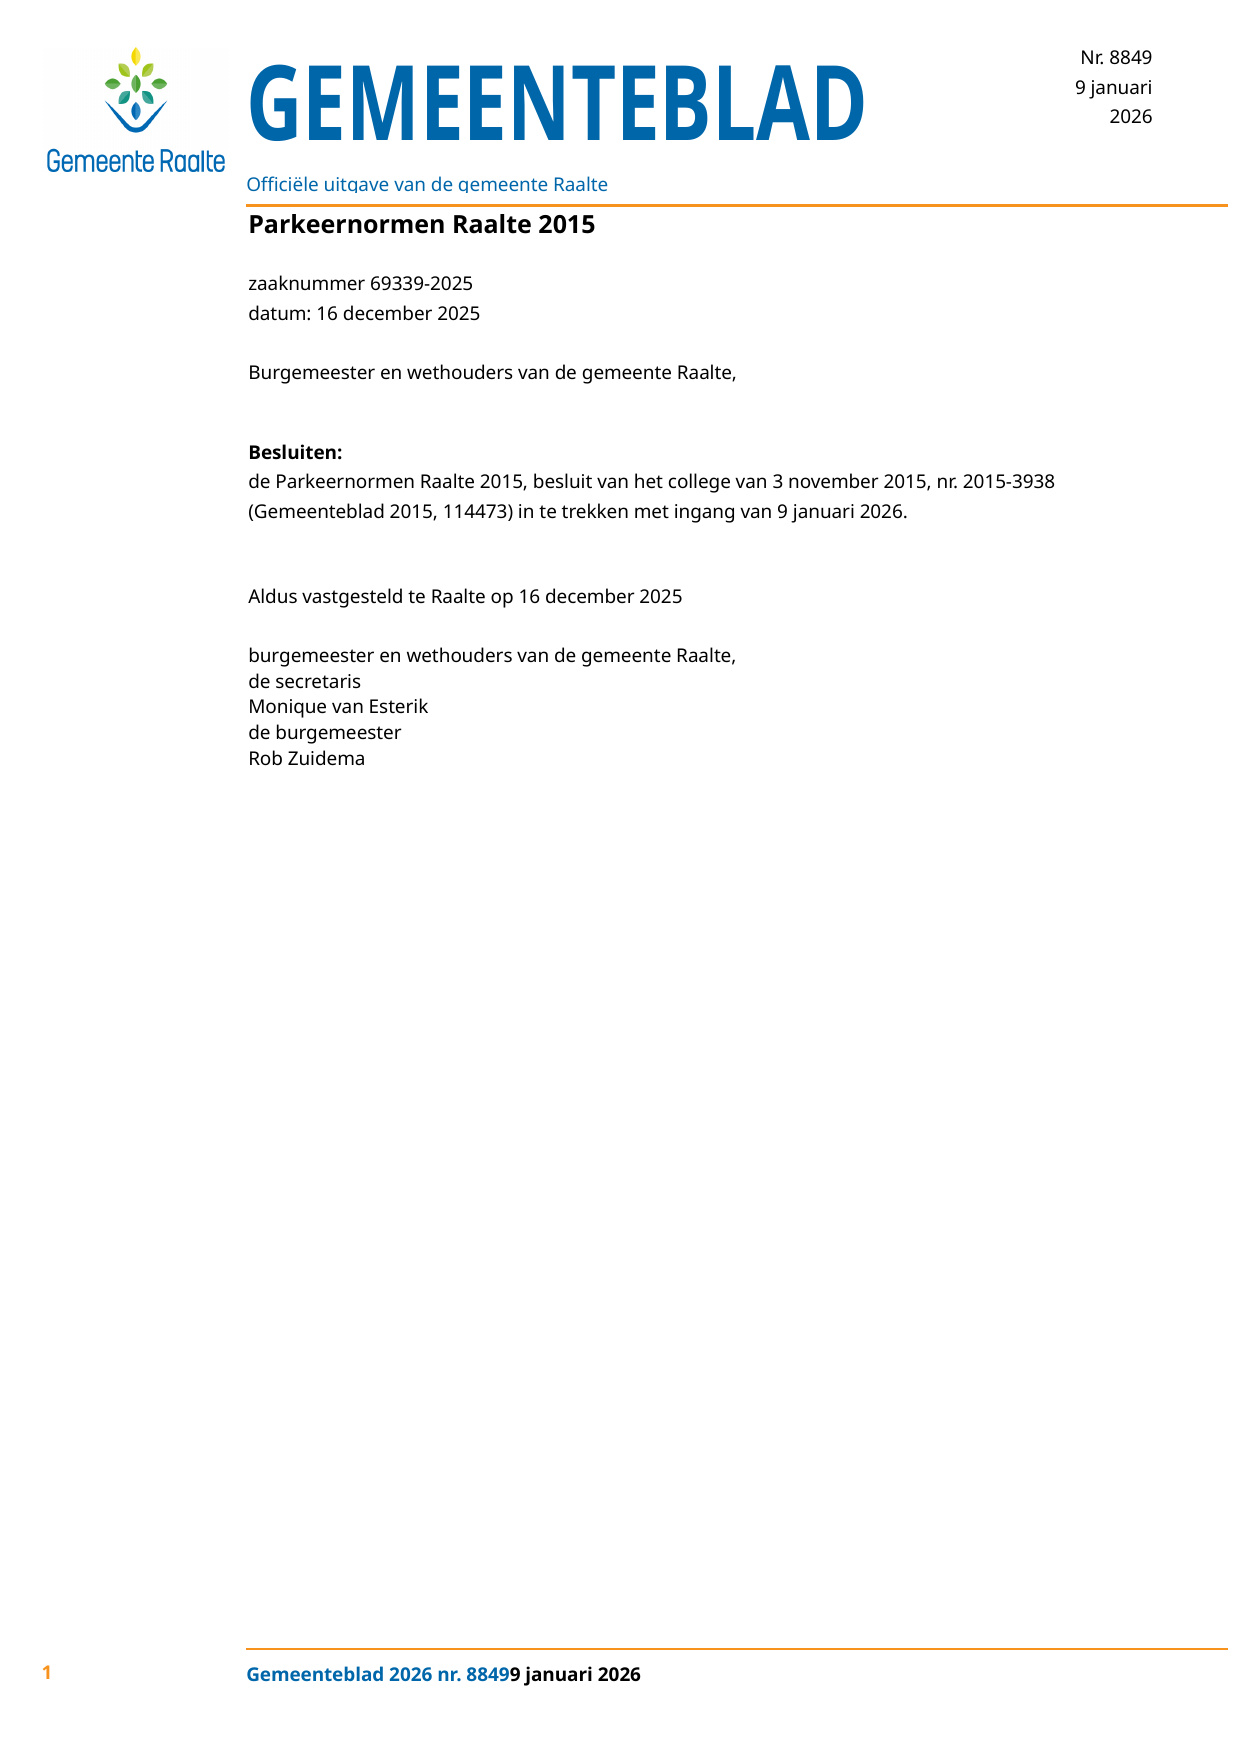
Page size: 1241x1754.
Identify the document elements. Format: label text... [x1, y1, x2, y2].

text datum: 16 december 2025 [248, 300, 1152, 326]
text burgemeester en wethouders van de gemeente Raalte, [248, 642, 1152, 668]
text Aldus vastgesteld te Raalte op 16 december 2025 [248, 583, 1152, 609]
text zaaknummer 69339-2025 [248, 270, 1152, 296]
text Besluiten: [248, 439, 1152, 465]
picture [41, 47, 231, 172]
text Rob Zuidema [248, 745, 1152, 771]
text Monique van Esterik [248, 694, 1152, 719]
text de burgemeester [248, 719, 1152, 745]
text de secretaris [248, 668, 1152, 694]
text de Parkeernormen Raalte 2015, besluit van het college van 3 november 2015, nr. 2015-3938 (Gemeenteblad 2015, 114473) in te trekken met ingang van 9 januari 2026. [248, 468, 1152, 524]
text Burgemeester en wethouders van de gemeente Raalte, [248, 359, 1152, 385]
text Parkeernormen Raalte 2015 [248, 207, 1152, 241]
